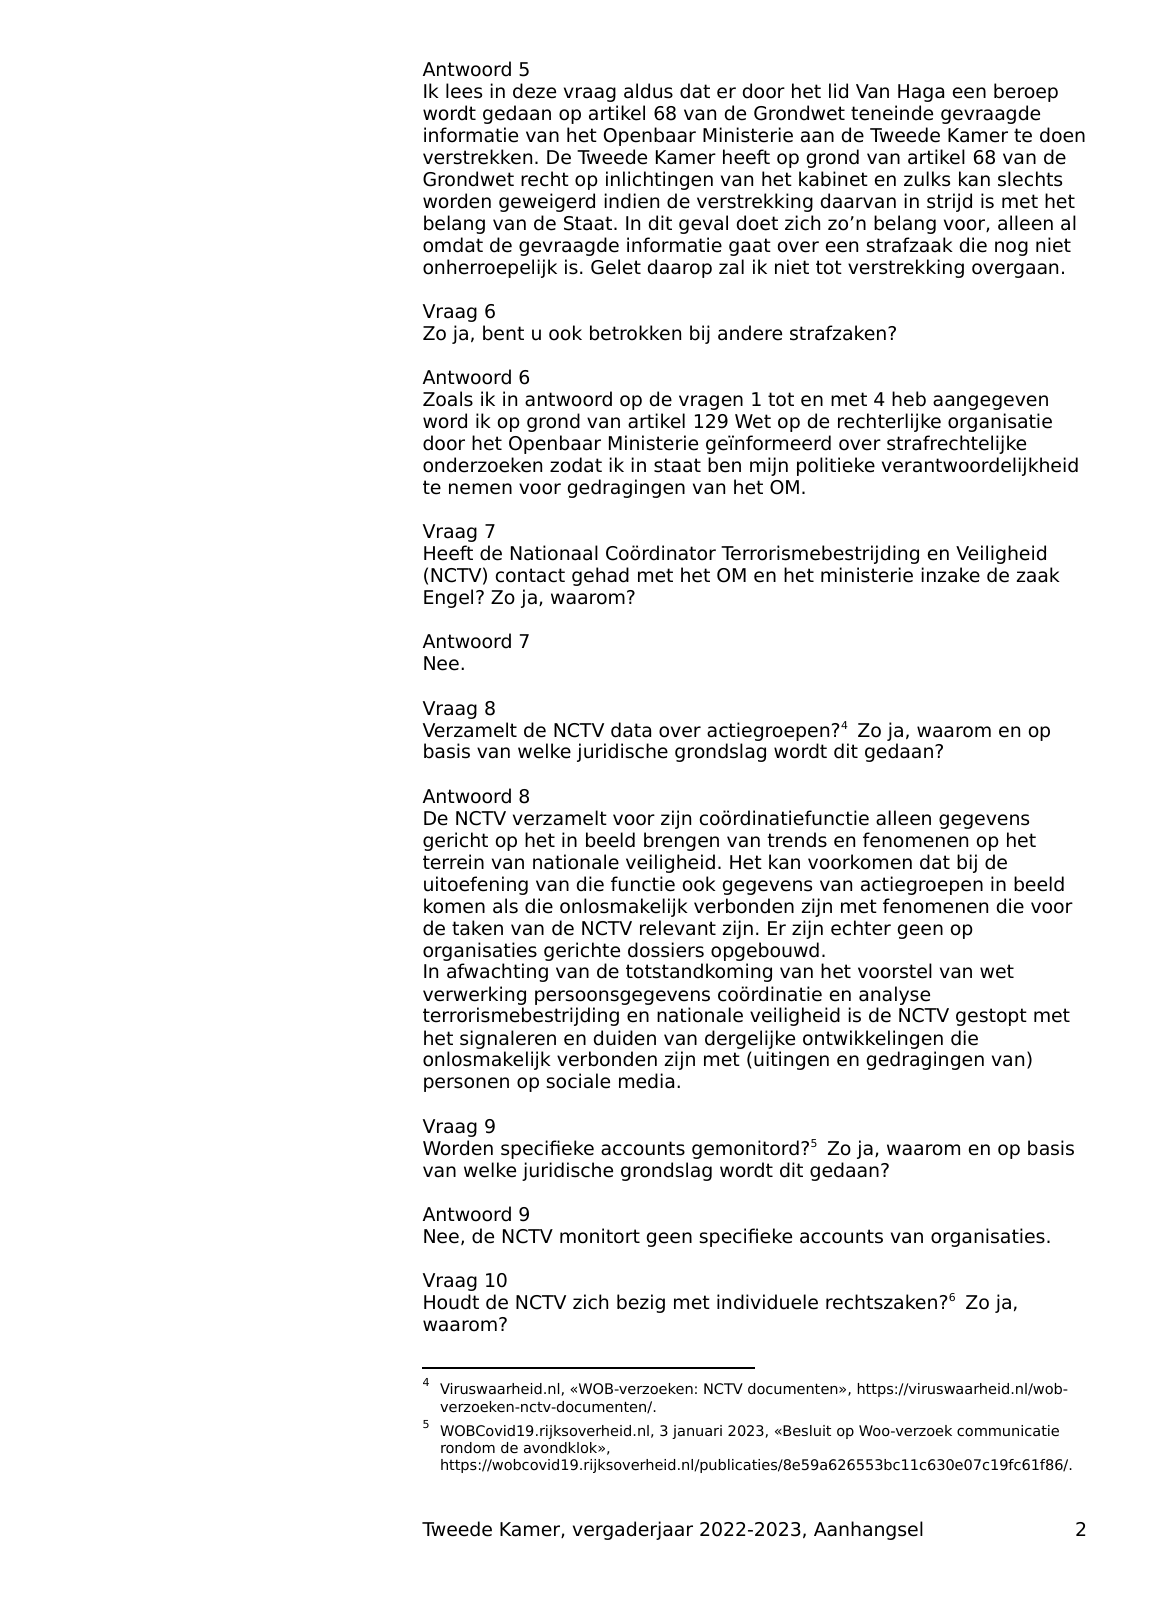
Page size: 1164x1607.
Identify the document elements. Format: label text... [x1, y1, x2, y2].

text Vraag 9 [422, 1116, 1087, 1137]
text Worden specifieke accounts gemonitord? Zo ja, waarom en op basis van welke juridische grondslag wordt dit gedaan? [422, 1137, 1087, 1181]
text Houdt de NCTV zich bezig met individuele rechtszaken? Zo ja, waarom? [422, 1292, 1087, 1336]
text Antwoord 9 [422, 1204, 1087, 1226]
text WOBCovid19.rijksoverheid.nl, 3 januari 2023, «Besluit op Woo-verzoek communicatie rondom de avondklok», https://wobcovid19.rijksoverheid.nl/publicaties/8e59a626553bc11c630e07c19fc61f86/. [422, 1418, 1087, 1474]
text Zo ja, bent u ook betrokken bij andere strafzaken? [422, 323, 1087, 345]
text Viruswaarheid.nl, «WOB-verzoeken: NCTV documenten», https://viruswaarheid.nl/wob-verzoeken-nctv-documenten/. [422, 1377, 1087, 1416]
text Vraag 8 [422, 697, 1087, 719]
text Antwoord 5 [422, 59, 1087, 81]
text Vraag 10 [422, 1270, 1087, 1292]
text Antwoord 7 [422, 631, 1087, 653]
text Vraag 6 [422, 301, 1087, 323]
text Ik lees in deze vraag aldus dat er door het lid Van Haga een beroep wordt gedaan op artikel 68 van de Grondwet teneinde gevraagde informatie van het Openbaar Ministerie aan de Tweede Kamer te doen verstrekken. De Tweede Kamer heeft op grond van artikel 68 van de Grondwet recht op inlichtingen van het kabinet en zulks kan slechts worden geweigerd indien de verstrekking daarvan in strijd is met het belang van de Staat. In dit geval doet zich zo’n belang voor, alleen al omdat de gevraagde informatie gaat over een strafzaak die nog niet onherroepelijk is. Gelet daarop zal ik niet tot verstrekking overgaan. [422, 81, 1087, 279]
text De NCTV verzamelt voor zijn coördinatiefunctie alleen gegevens gericht op het in beeld brengen van trends en fenomenen op het terrein van nationale veiligheid. Het kan voorkomen dat bij de uitoefening van die functie ook gegevens van actiegroepen in beeld komen als die onlosmakelijk verbonden zijn met fenomenen die voor de taken van de NCTV relevant zijn. Er zijn echter geen op organisaties gerichte dossiers opgebouwd. [422, 808, 1087, 961]
text In afwachting van de totstandkoming van het voorstel van wet verwerking persoonsgegevens coördinatie en analyse terrorismebestrijding en nationale veiligheid is de NCTV gestopt met het signaleren en duiden van dergelijke ontwikkelingen die onlosmakelijk verbonden zijn met (uitingen en gedragingen van) personen op sociale media. [422, 961, 1087, 1093]
text Verzamelt de NCTV data over actiegroepen? Zo ja, waarom en op basis van welke juridische grondslag wordt dit gedaan? [422, 719, 1087, 763]
text Nee. [422, 653, 1087, 675]
text Zoals ik in antwoord op de vragen 1 tot en met 4 heb aangegeven word ik op grond van artikel 129 Wet op de rechterlijke organisatie door het Openbaar Ministerie geïnformeerd over strafrechtelijke onderzoeken zodat ik in staat ben mijn politieke verantwoordelijkheid te nemen voor gedragingen van het OM. [422, 389, 1087, 499]
text Heeft de Nationaal Coördinator Terrorismebestrijding en Veiligheid (NCTV) contact gehad met het OM en het ministerie inzake de zaak Engel? Zo ja, waarom? [422, 543, 1087, 609]
text Nee, de NCTV monitort geen specifieke accounts van organisaties. [422, 1226, 1087, 1248]
text Vraag 7 [422, 521, 1087, 543]
text Antwoord 6 [422, 367, 1087, 389]
text Antwoord 8 [422, 786, 1087, 808]
